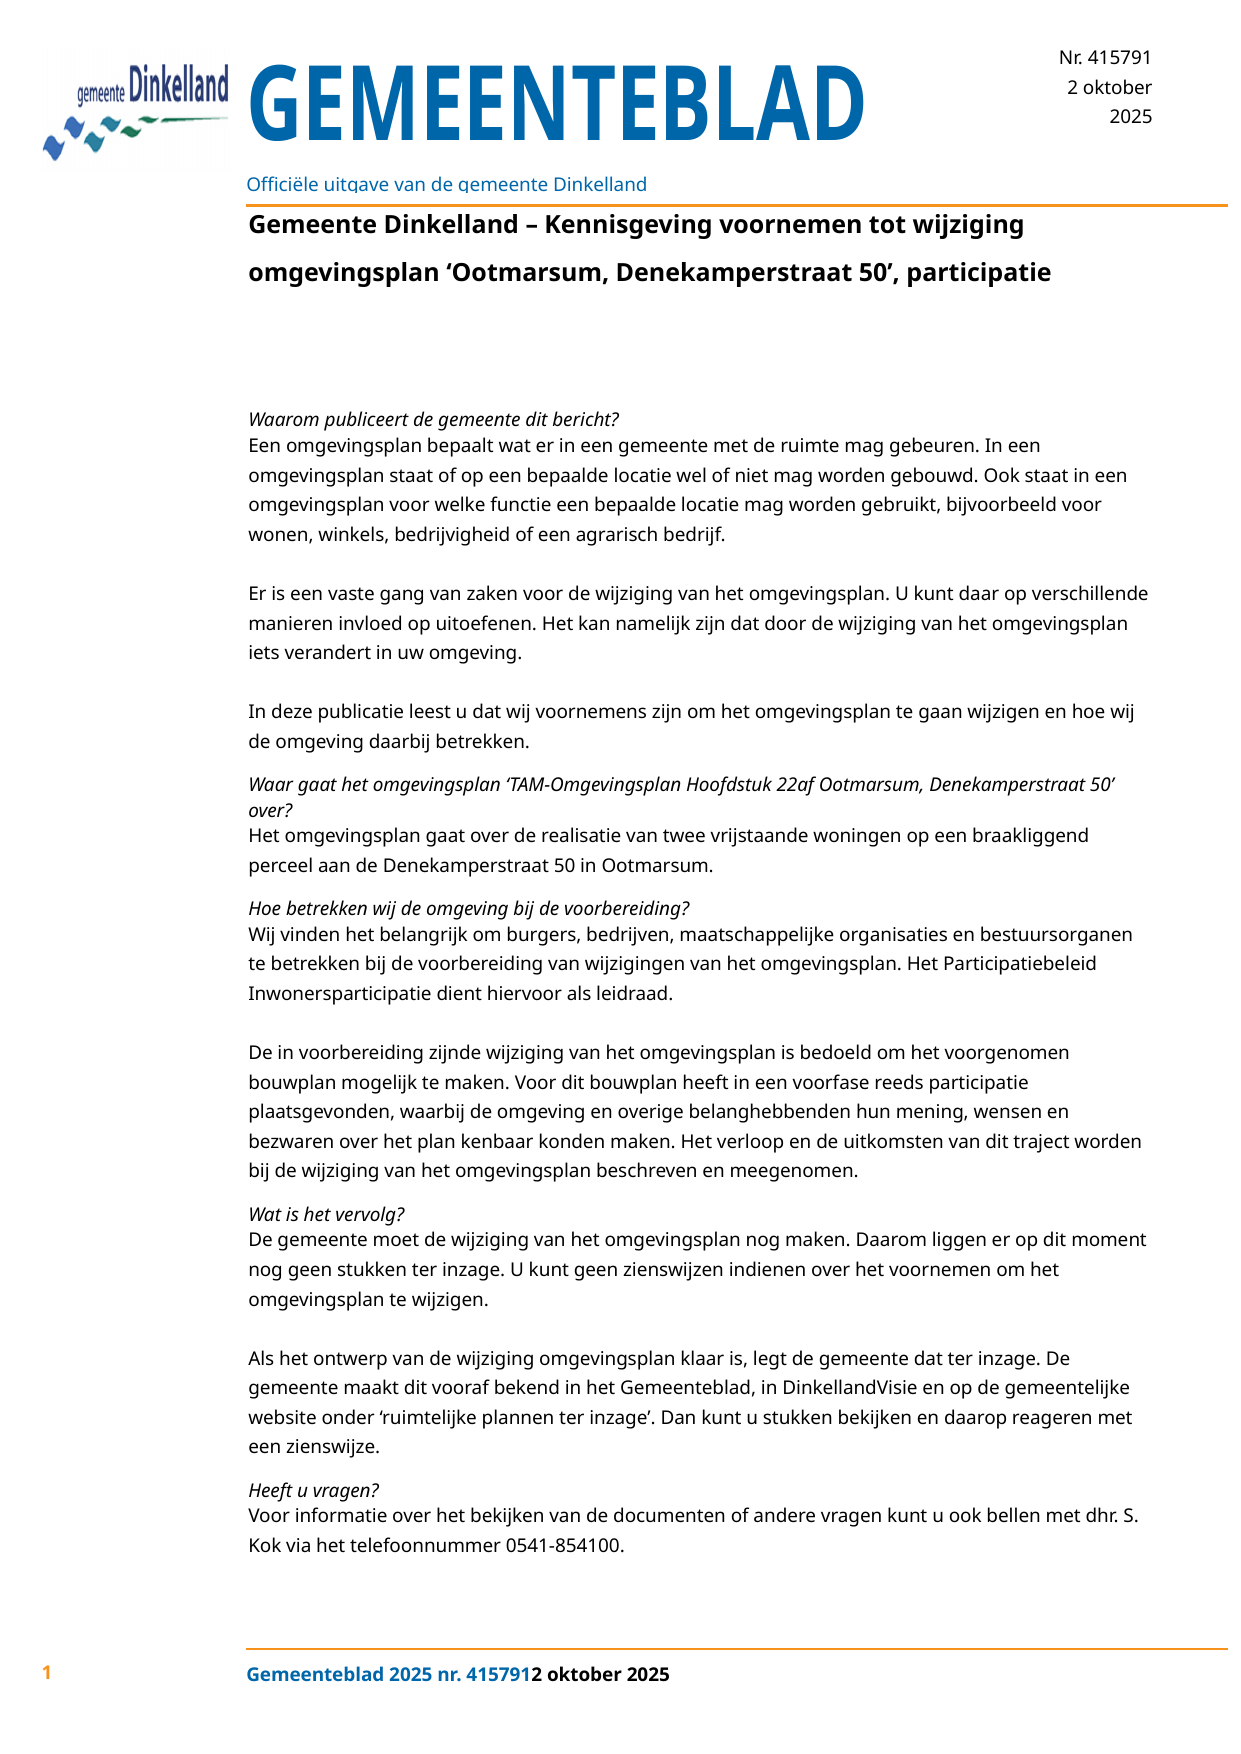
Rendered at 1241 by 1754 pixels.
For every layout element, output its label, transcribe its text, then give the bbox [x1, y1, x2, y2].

text Voor informatie over het bekijken van de documenten of andere vragen kunt u ook bellen met dhr. S. Kok via het telefoonnummer 0541-854100. [248, 1502, 1152, 1558]
text Een omgevingsplan bepaalt wat er in een gemeente met de ruimte mag gebeuren. In een omgevingsplan staat of op een bepaalde locatie wel of niet mag worden gebouwd. Ook staat in een omgevingsplan voor welke functie een bepaalde locatie mag worden gebruikt, bijvoorbeeld voor wonen, winkels, bedrijvigheid of een agrarisch bedrijf. [248, 432, 1152, 547]
text Er is een vaste gang van zaken voor de wijziging van het omgevingsplan. U kunt daar op verschillende manieren invloed op uitoefenen. Het kan namelijk zijn dat door de wijziging van het omgevingsplan iets verandert in uw omgeving. [248, 580, 1152, 665]
text Hoe betrekken wij de omgeving bij de voorbereiding? [248, 895, 1152, 921]
text Wat is het vervolg? [248, 1201, 1152, 1227]
text Wij vinden het belangrijk om burgers, bedrijven, maatschappelijke organisaties en bestuursorganen te betrekken bij de voorbereiding van wijzigingen van het omgevingsplan. Het Participatiebeleid Inwonersparticipatie dient hiervoor als leidraad. [248, 921, 1152, 1006]
text De gemeente moet de wijziging van het omgevingsplan nog maken. Daarom liggen er op dit moment nog geen stukken ter inzage. U kunt geen zienswijzen indienen over het voornemen om het omgevingsplan te wijzigen. [248, 1227, 1152, 1311]
text In deze publicatie leest u dat wij voornemens zijn om het omgevingsplan te gaan wijzigen en hoe wij de omgeving daarbij betrekken. [248, 698, 1152, 754]
text De in voorbereiding zijnde wijziging van het omgevingsplan is bedoeld om het voorgenomen bouwplan mogelijk te maken. Voor dit bouwplan heeft in een voorfase reeds participatie plaatsgevonden, waarbij de omgeving en overige belanghebbenden hun mening, wensen en bezwaren over het plan kenbaar konden maken. Het verloop en de uitkomsten van dit traject worden bij de wijziging van het omgevingsplan beschreven en meegenomen. [248, 1039, 1152, 1183]
text Heeft u vragen? [248, 1477, 1152, 1502]
text Het omgevingsplan gaat over de realisatie van twee vrijstaande woningen op een braakliggend perceel aan de Denekamperstraat 50 in Ootmarsum. [248, 823, 1152, 878]
text Gemeente Dinkelland – Kennisgeving voornemen tot wijziging omgevingsplan ‘Ootmarsum, Denekamperstraat 50’, participatie [248, 207, 1152, 288]
text Als het ontwerp van de wijziging omgevingsplan klaar is, legt de gemeente dat ter inzage. De gemeente maakt dit vooraf bekend in het Gemeenteblad, in DinkellandVisie en op de gemeentelijke website onder ‘ruimtelijke plannen ter inzage’. Dan kunt u stukken bekijken en daarop reageren met een zienswijze. [248, 1345, 1152, 1459]
text Waar gaat het omgevingsplan ‘TAM-Omgevingsplan Hoofdstuk 22af Ootmarsum, Denekamperstraat 50’ over? [248, 771, 1152, 823]
picture [41, 47, 231, 172]
text Waarom publiceert de gemeente dit bericht? [248, 406, 1152, 432]
